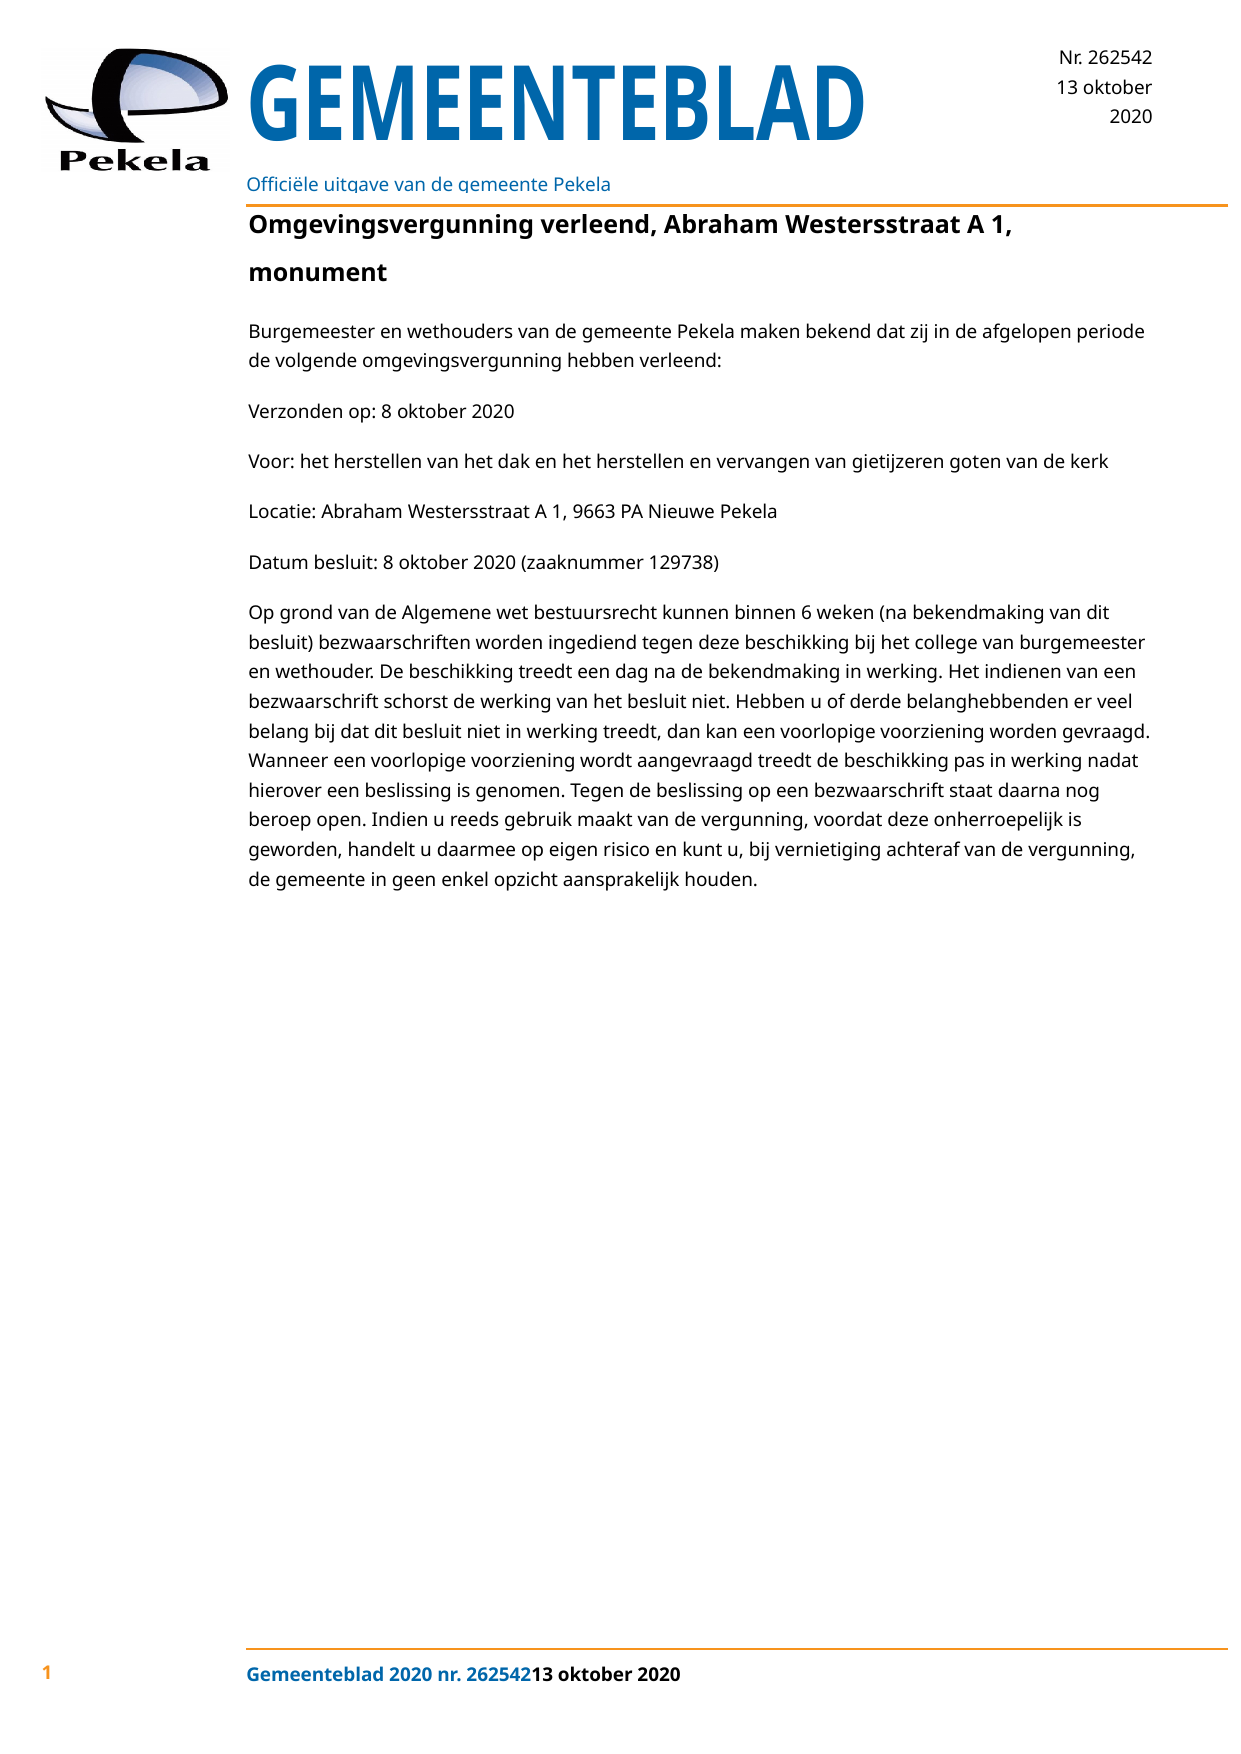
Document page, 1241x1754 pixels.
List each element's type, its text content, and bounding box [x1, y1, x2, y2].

text Datum besluit: 8 oktober 2020 (zaaknummer 129738) [248, 549, 1152, 575]
text Op grond van de Algemene wet bestuursrecht kunnen binnen 6 weken (na bekendmaking van dit besluit) bezwaarschriften worden ingediend tegen deze beschikking bij het college van burgemeester en wethouder. De beschikking treedt een dag na de bekendmaking in werking. Het indienen van een bezwaarschrift schorst de werking van het besluit niet. Hebben u of derde belanghebbenden er veel belang bij dat dit besluit niet in werking treedt, dan kan een voorlopige voorziening worden gevraagd. Wanneer een voorlopige voorziening wordt aangevraagd treedt de beschikking pas in werking nadat hierover een beslissing is genomen. Tegen de beslissing op een bezwaarschrift staat daarna nog beroep open. Indien u reeds gebruik maakt van de vergunning, voordat deze onherroepelijk is geworden, handelt u daarmee op eigen risico en kunt u, bij vernietiging achteraf van de vergunning, de gemeente in geen enkel opzicht aansprakelijk houden. [248, 599, 1152, 892]
picture [41, 47, 231, 172]
text Verzonden op: 8 oktober 2020 [248, 398, 1152, 424]
text Locatie: Abraham Westersstraat A 1, 9663 PA Nieuwe Pekela [248, 499, 1152, 524]
text Omgevingsvergunning verleend, Abraham Westersstraat A 1, monument [248, 207, 1152, 288]
text Burgemeester en wethouders van de gemeente Pekela maken bekend dat zij in de afgelopen periode de volgende omgevingsvergunning hebben verleend: [248, 318, 1152, 373]
text Voor: het herstellen van het dak en het herstellen en vervangen van gietijzeren goten van de kerk [248, 448, 1152, 474]
